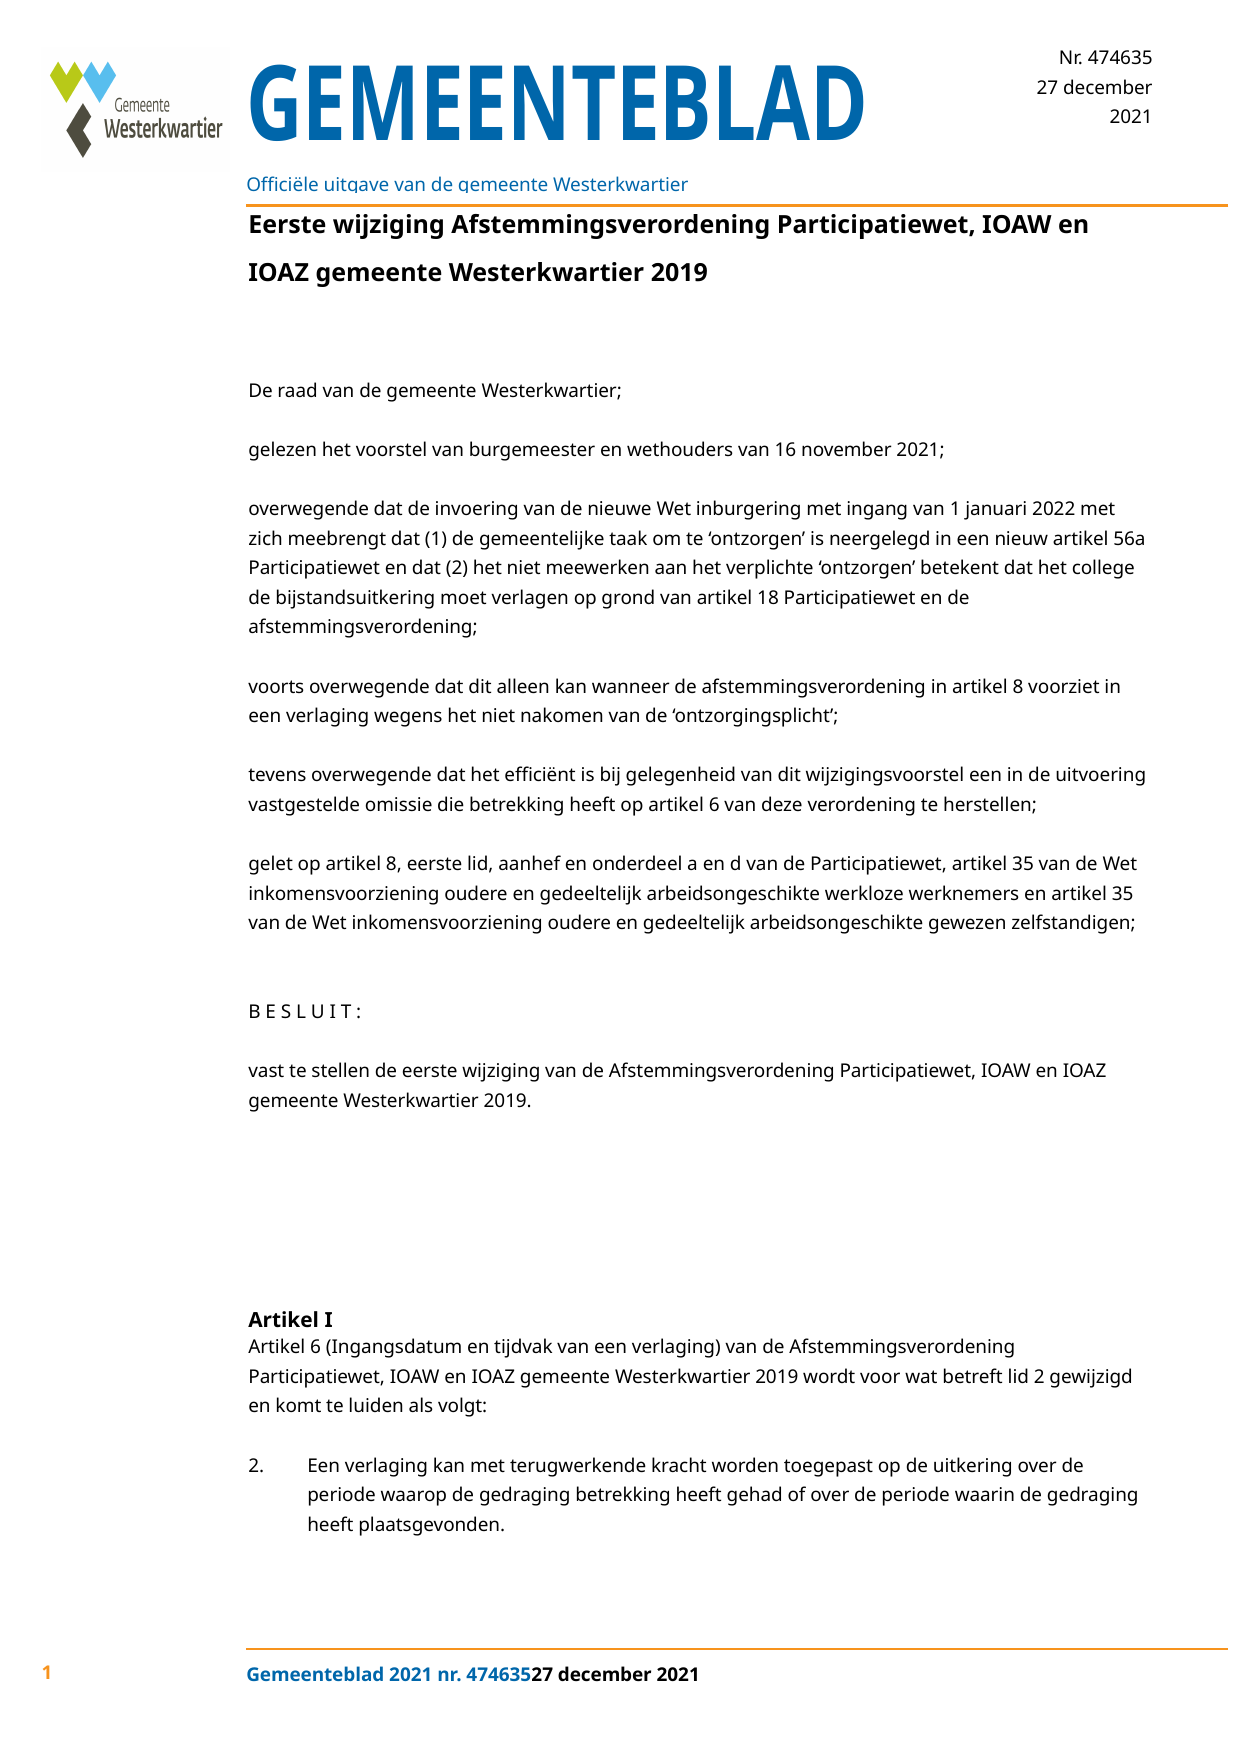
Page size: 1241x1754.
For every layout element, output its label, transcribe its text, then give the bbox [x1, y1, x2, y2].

text Artikel I [248, 1305, 1152, 1333]
text overwegende dat de invoering van de nieuwe Wet inburgering met ingang van 1 januari 2022 met zich meebrengt dat (1) de gemeentelijke taak om te ‘ontzorgen’ is neergelegd in een nieuw artikel 56a Participatiewet en dat (2) het niet meewerken aan het verplichte ‘ontzorgen’ betekent dat het college de bijstandsuitkering moet verlagen op grond van artikel 18 Participatiewet en de afstemmingsverordening; [248, 495, 1152, 639]
text gelezen het voorstel van burgemeester en wethouders van 16 november 2021; [248, 436, 1152, 462]
picture [41, 47, 231, 172]
text De raad van de gemeente Westerkwartier; [248, 377, 1152, 403]
text tevens overwegende dat het efficiënt is bij gelegenheid van dit wijzigingsvoorstel een in de uitvoering vastgestelde omissie die betrekking heeft op artikel 6 van deze verordening te herstellen; [248, 762, 1152, 817]
text Eerste wijziging Afstemmingsverordening Participatiewet, IOAW en IOAZ gemeente Westerkwartier 2019 [248, 207, 1152, 288]
text Artikel 6 (Ingangsdatum en tijdvak van een verlaging) van de Afstemmingsverordening Participatiewet, IOAW en IOAZ gemeente Westerkwartier 2019 wordt voor wat betreft lid 2 gewijzigd en komt te luiden als volgt: [248, 1333, 1152, 1418]
text vast te stellen de eerste wijziging van de Afstemmingsverordening Participatiewet, IOAW en IOAZ gemeente Westerkwartier 2019. [248, 1057, 1152, 1113]
list Een verlaging kan met terugwerkende kracht worden toegepast op de uitkering over de periode waarop de gedraging betrekking heeft gehad of over de periode waarin de gedraging heeft plaatsgevonden. [248, 1452, 1152, 1537]
text B E S L U I T : [248, 998, 1152, 1024]
text voorts overwegende dat dit alleen kan wanneer de afstemmingsverordening in artikel 8 voorziet in een verlaging wegens het niet nakomen van de ‘ontzorgingsplicht’; [248, 673, 1152, 728]
text gelet op artikel 8, eerste lid, aanhef en onderdeel a en d van de Participatiewet, artikel 35 van de Wet inkomensvoorziening oudere en gedeeltelijk arbeidsongeschikte werkloze werknemers en artikel 35 van de Wet inkomensvoorziening oudere en gedeeltelijk arbeidsongeschikte gewezen zelfstandigen; [248, 850, 1152, 935]
